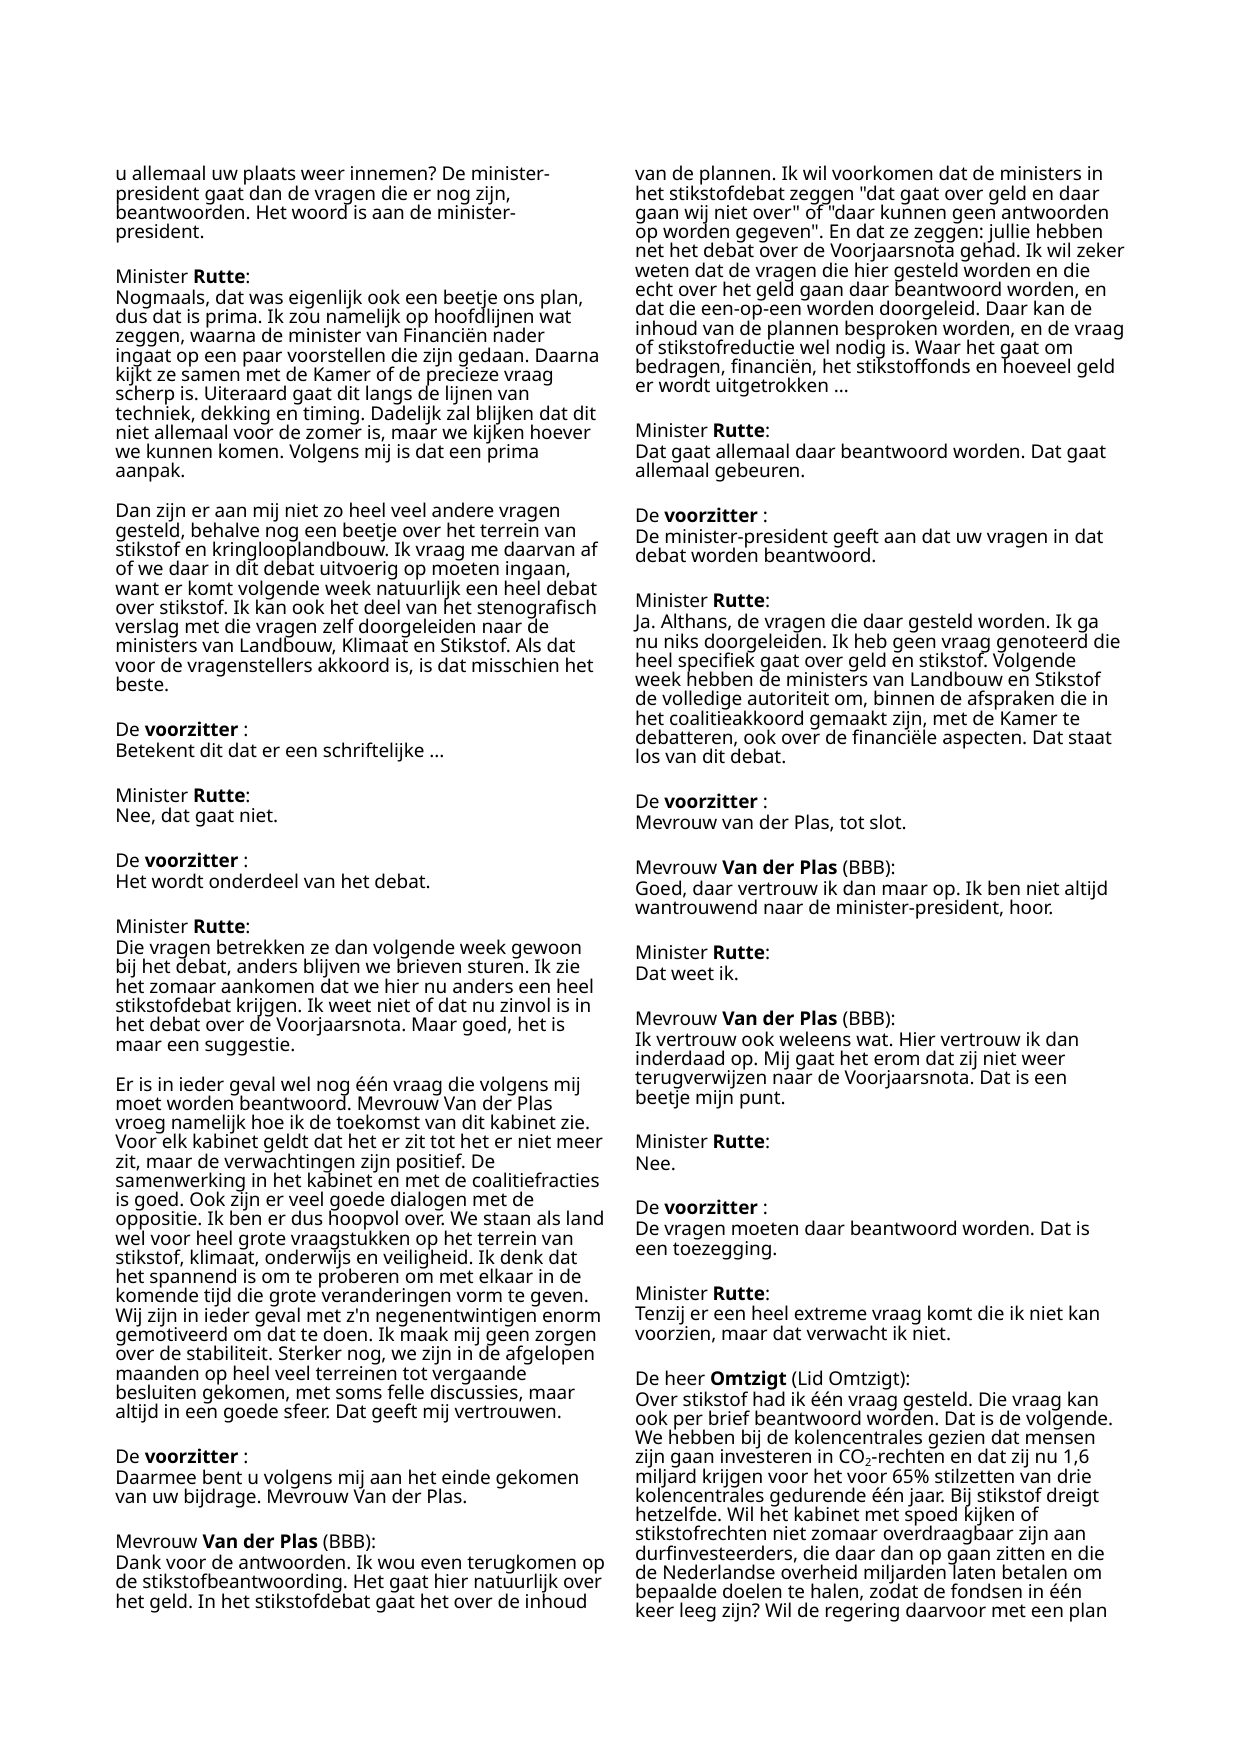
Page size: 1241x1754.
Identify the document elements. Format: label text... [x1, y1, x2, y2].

text Mevrouw Van der Plas (BBB): [635, 1005, 1125, 1031]
text van de plannen. Ik wil voorkomen dat de ministers in het stikstofdebat zeggen "dat gaat over geld en daar gaan wij niet over" of "daar kunnen geen antwoorden op worden gegeven". En dat ze zeggen: jullie hebben net het debat over de Voorjaarsnota gehad. Ik wil zeker weten dat de vragen die hier gesteld worden en die echt over het geld gaan daar beantwoord worden, en dat die een-op-een worden doorgeleid. Daar kan de inhoud van de plannen besproken worden, en de vraag of stikstofreductie wel nodig is. Waar het gaat om bedragen, financiën, het stikstoffonds en hoeveel geld er wordt uitgetrokken … [635, 165, 1125, 397]
text De vragen moeten daar beantwoord worden. Dat is een toezegging. [635, 1220, 1125, 1259]
text De voorzitter : [635, 1194, 1125, 1220]
text Ik vertrouw ook weleens wat. Hier vertrouw ik dan inderdaad op. Mij gaat het erom dat zij niet weer terugverwijzen naar de Voorjaarsnota. Dat is een beetje mijn punt. [635, 1031, 1125, 1108]
text Minister Rutte: [635, 1280, 1125, 1305]
text De voorzitter : [635, 502, 1125, 528]
text Nee. [635, 1154, 1125, 1174]
text Goed, daar vertrouw ik dan maar op. Ik ben niet altijd wantrouwend naar de minister-president, hoor. [635, 880, 1125, 918]
text Over stikstof had ik één vraag gesteld. Die vraag kan ook per brief beantwoord worden. Dat is de volgende. We hebben bij de kolencentrales gezien dat mensen zijn gaan investeren in CO2-rechten en dat zij nu 1,6 miljard krijgen voor het voor 65% stilzetten van drie kolencentrales gedurende één jaar. Bij stikstof dreigt hetzelfde. Wil het kabinet met spoed kijken of stikstofrechten niet zomaar overdraagbaar zijn aan durfinvesteerders, die daar dan op gaan zitten en die de Nederlandse overheid miljarden laten betalen om bepaalde doelen te halen, zodat de fondsen in één keer leeg zijn? Wil de regering daarvoor met een plan [635, 1391, 1125, 1622]
text Tenzij er een heel extreme vraag komt die ik niet kan voorzien, maar dat verwacht ik niet. [635, 1305, 1125, 1344]
text Nogmaals, dat was eigenlijk ook een beetje ons plan, dus dat is prima. Ik zou namelijk op hoofdlijnen wat zeggen, waarna de minister van Financiën nader ingaat op een paar voorstellen die zijn gedaan. Daarna kijkt ze samen met de Kamer of de precieze vraag scherp is. Uiteraard gaat dit langs de lijnen van techniek, dekking en timing. Dadelijk zal blijken dat dit niet allemaal voor de zomer is, maar we kijken hoever we kunnen komen. Volgens mij is dat een prima aanpak. [115, 289, 605, 482]
text Minister Rutte: [635, 417, 1125, 443]
text Er is in ieder geval wel nog één vraag die volgens mij moet worden beantwoord. Mevrouw Van der Plas vroeg namelijk hoe ik de toekomst van dit kabinet zie. Voor elk kabinet geldt dat het er zit tot het er niet meer zit, maar de verwachtingen zijn positief. De samenwerking in het kabinet en met de coalitiefracties is goed. Ook zijn er veel goede dialogen met de oppositie. Ik ben er dus hoopvol over. We staan als land wel voor heel grote vraagstukken op het terrein van stikstof, klimaat, onderwijs en veiligheid. Ik denk dat het spannend is om te proberen om met elkaar in de komende tijd die grote veranderingen vorm te geven. Wij zijn in ieder geval met z'n negenentwintigen enorm gemotiveerd om dat te doen. Ik maak mij geen zorgen over de stabiliteit. Sterker nog, we zijn in de afgelopen maanden op heel veel terreinen tot vergaande besluiten gekomen, met soms felle discussies, maar altijd in een goede sfeer. Dat geeft mij vertrouwen. [115, 1076, 605, 1422]
text De voorzitter : [115, 716, 605, 742]
text De minister-president geeft aan dat uw vragen in dat debat worden beantwoord. [635, 528, 1125, 567]
text Mevrouw Van der Plas (BBB): [115, 1528, 605, 1554]
text Minister Rutte: [115, 782, 605, 807]
text Nee, dat gaat niet. [115, 807, 605, 827]
text Mevrouw van der Plas, tot slot. [635, 814, 1125, 833]
text Dat gaat allemaal daar beantwoord worden. Dat gaat allemaal gebeuren. [635, 443, 1125, 482]
text Ja. Althans, de vragen die daar gesteld worden. Ik ga nu niks doorgeleiden. Ik heb geen vraag genoteerd die heel specifiek gaat over geld en stikstof. Volgende week hebben de ministers van Landbouw en Stikstof de volledige autoriteit om, binnen de afspraken die in het coalitieakkoord gemaakt zijn, met de Kamer te debatteren, ook over de financiële aspecten. Dat staat los van dit debat. [635, 613, 1125, 767]
text Minister Rutte: [635, 588, 1125, 613]
text De voorzitter : [635, 788, 1125, 814]
text Minister Rutte: [115, 263, 605, 289]
text u allemaal uw plaats weer innemen? De minister-president gaat dan de vragen die er nog zijn, beantwoorden. Het woord is aan de minister-president. [115, 165, 605, 242]
text Dan zijn er aan mij niet zo heel veel andere vragen gesteld, behalve nog een beetje over het terrein van stikstof en kringlooplandbouw. Ik vraag me daarvan af of we daar in dit debat uitvoerig op moeten ingaan, want er komt volgende week natuurlijk een heel debat over stikstof. Ik kan ook het deel van het stenografisch verslag met die vragen zelf doorgeleiden naar de ministers van Landbouw, Klimaat en Stikstof. Als dat voor de vragenstellers akkoord is, is dat misschien het beste. [115, 502, 605, 695]
text Minister Rutte: [635, 1129, 1125, 1154]
text Betekent dit dat er een schriftelijke ... [115, 742, 605, 761]
text De heer Omtzigt (Lid Omtzigt): [635, 1365, 1125, 1391]
text Daarmee bent u volgens mij aan het einde gekomen van uw bijdrage. Mevrouw Van der Plas. [115, 1469, 605, 1507]
text Dank voor de antwoorden. Ik wou even terugkomen op de stikstofbeantwoording. Het gaat hier natuurlijk over het geld. In het stikstofdebat gaat het over de inhoud [115, 1554, 605, 1612]
text De voorzitter : [115, 1443, 605, 1469]
text Het wordt onderdeel van het debat. [115, 873, 605, 893]
text Minister Rutte: [115, 913, 605, 939]
text Dat weet ik. [635, 965, 1125, 984]
text Mevrouw Van der Plas (BBB): [635, 854, 1125, 880]
text Minister Rutte: [635, 939, 1125, 965]
text Die vragen betrekken ze dan volgende week gewoon bij het debat, anders blijven we brieven sturen. Ik zie het zomaar aankomen dat we hier nu anders een heel stikstofdebat krijgen. Ik weet niet of dat nu zinvol is in het debat over de Voorjaarsnota. Maar goed, het is maar een suggestie. [115, 939, 605, 1055]
text De voorzitter : [115, 848, 605, 873]
